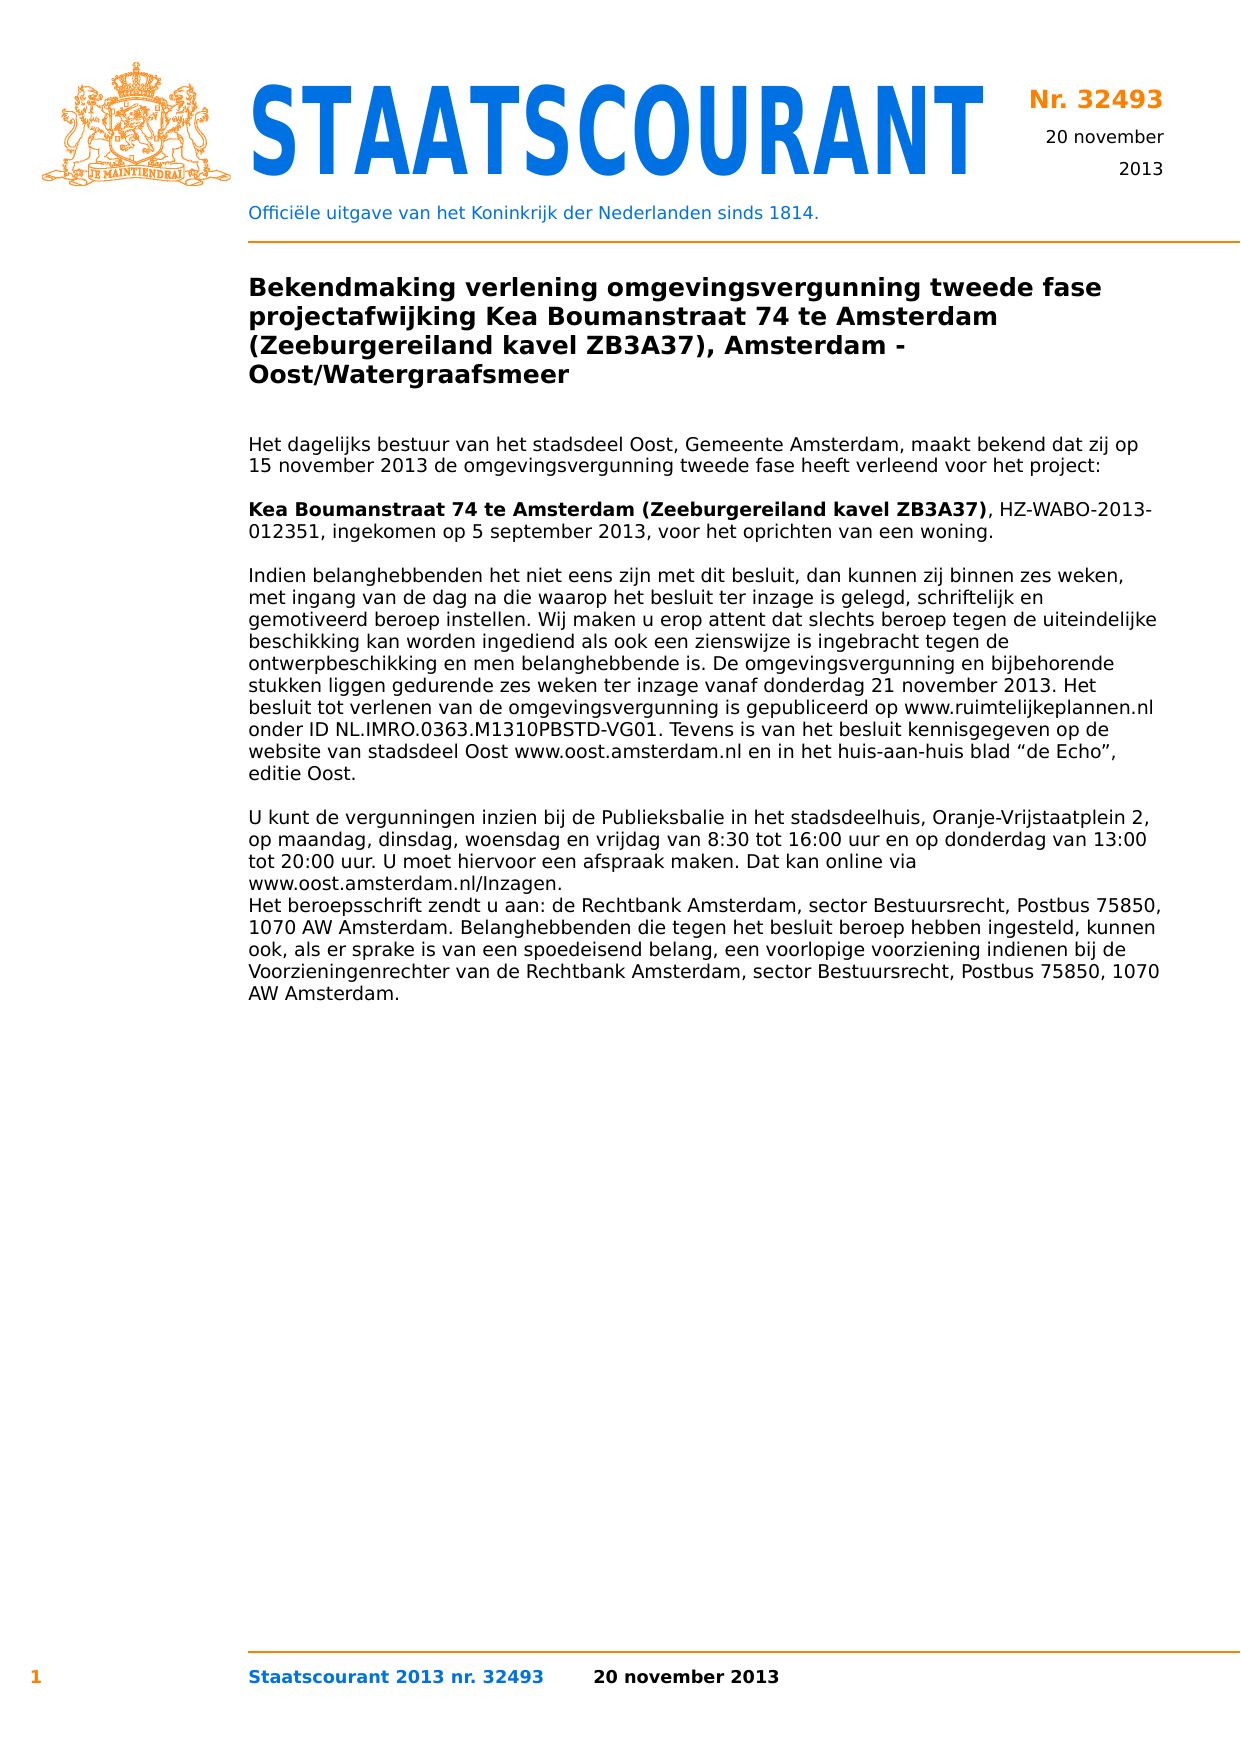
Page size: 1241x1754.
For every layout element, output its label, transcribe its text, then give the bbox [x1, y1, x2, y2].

table_cell 2013 [998, 153, 1240, 203]
text Indien belanghebbenden het niet eens zijn met dit besluit, dan kunnen zij binnen zes weken, met ingang van de dag na die waarop het besluit ter inzage is gelegd, schriftelijk en gemotiveerd beroep instellen. Wij maken u erop attent dat slechts beroep tegen de uiteindelijke beschikking kan worden ingediend als ook een zienswijze is ingebracht tegen de ontwerpbeschikking en men belanghebbende is. De omgevingsvergunning en bijbehorende stukken liggen gedurende zes weken ter inzage vanaf donderdag 21 november 2013. Het besluit tot verlenen van de omgevingsvergunning is gepubliceerd op www.ruimtelijkeplannen.nl onder ID NL.IMRO.0363.M1310PBSTD-VG01. Tevens is van het besluit kennisgegeven op de website van stadsdeel Oost www.oost.amsterdam.nl en in het huis-aan-huis blad “de Echo”, editie Oost. [248, 565, 1163, 785]
table_cell 20 november [998, 121, 1240, 153]
table_header Nr. 32493 [998, 62, 1240, 121]
subtitle Bekendmaking verlening omgevingsvergunning tweede fase projectafwijking Kea Boumanstraat 74 te Amsterdam (Zeeburgereiland kavel ZB3A37), Amsterdam - Oost/Watergraafsmeer [248, 273, 1163, 390]
text Het beroepsschrift zendt u aan: de Rechtbank Amsterdam, sector Bestuursrecht, Postbus 75850, 1070 AW Amsterdam. Belanghebbenden die tegen het besluit beroep hebben ingesteld, kunnen ook, als er sprake is van een spoedeisend belang, een voorlopige voorziening indienen bij de Voorzieningenrechter van de Rechtbank Amsterdam, sector Bestuursrecht, Postbus 75850, 1070 AW Amsterdam. [248, 895, 1163, 1004]
text U kunt de vergunningen inzien bij de Publieksbalie in het stadsdeelhuis, Oranje-Vrijstaatplein 2, op maandag, dinsdag, woensdag en vrijdag van 8:30 tot 16:00 uur en op donderdag van 13:00 tot 20:00 uur. U moet hiervoor een afspraak maken. Dat kan online via www.oost.amsterdam.nl/Inzagen. [248, 807, 1163, 895]
picture [41, 62, 231, 186]
text Kea Boumanstraat 74 te Amsterdam (Zeeburgereiland kavel ZB3A37), HZ-WABO-2013-012351, ingekomen op 5 september 2013, voor het oprichten van een woning. [248, 499, 1163, 543]
table_header STAATSCOURANT [248, 62, 998, 203]
table_header [25, 62, 248, 241]
table_cell Officiële uitgave van het Koninkrijk der Nederlanden sinds 1814. [248, 203, 1240, 241]
text Het dagelijks bestuur van het stadsdeel Oost, Gemeente Amsterdam, maakt bekend dat zij op 15 november 2013 de omgevingsvergunning tweede fase heeft verleend voor het project: [248, 433, 1163, 477]
